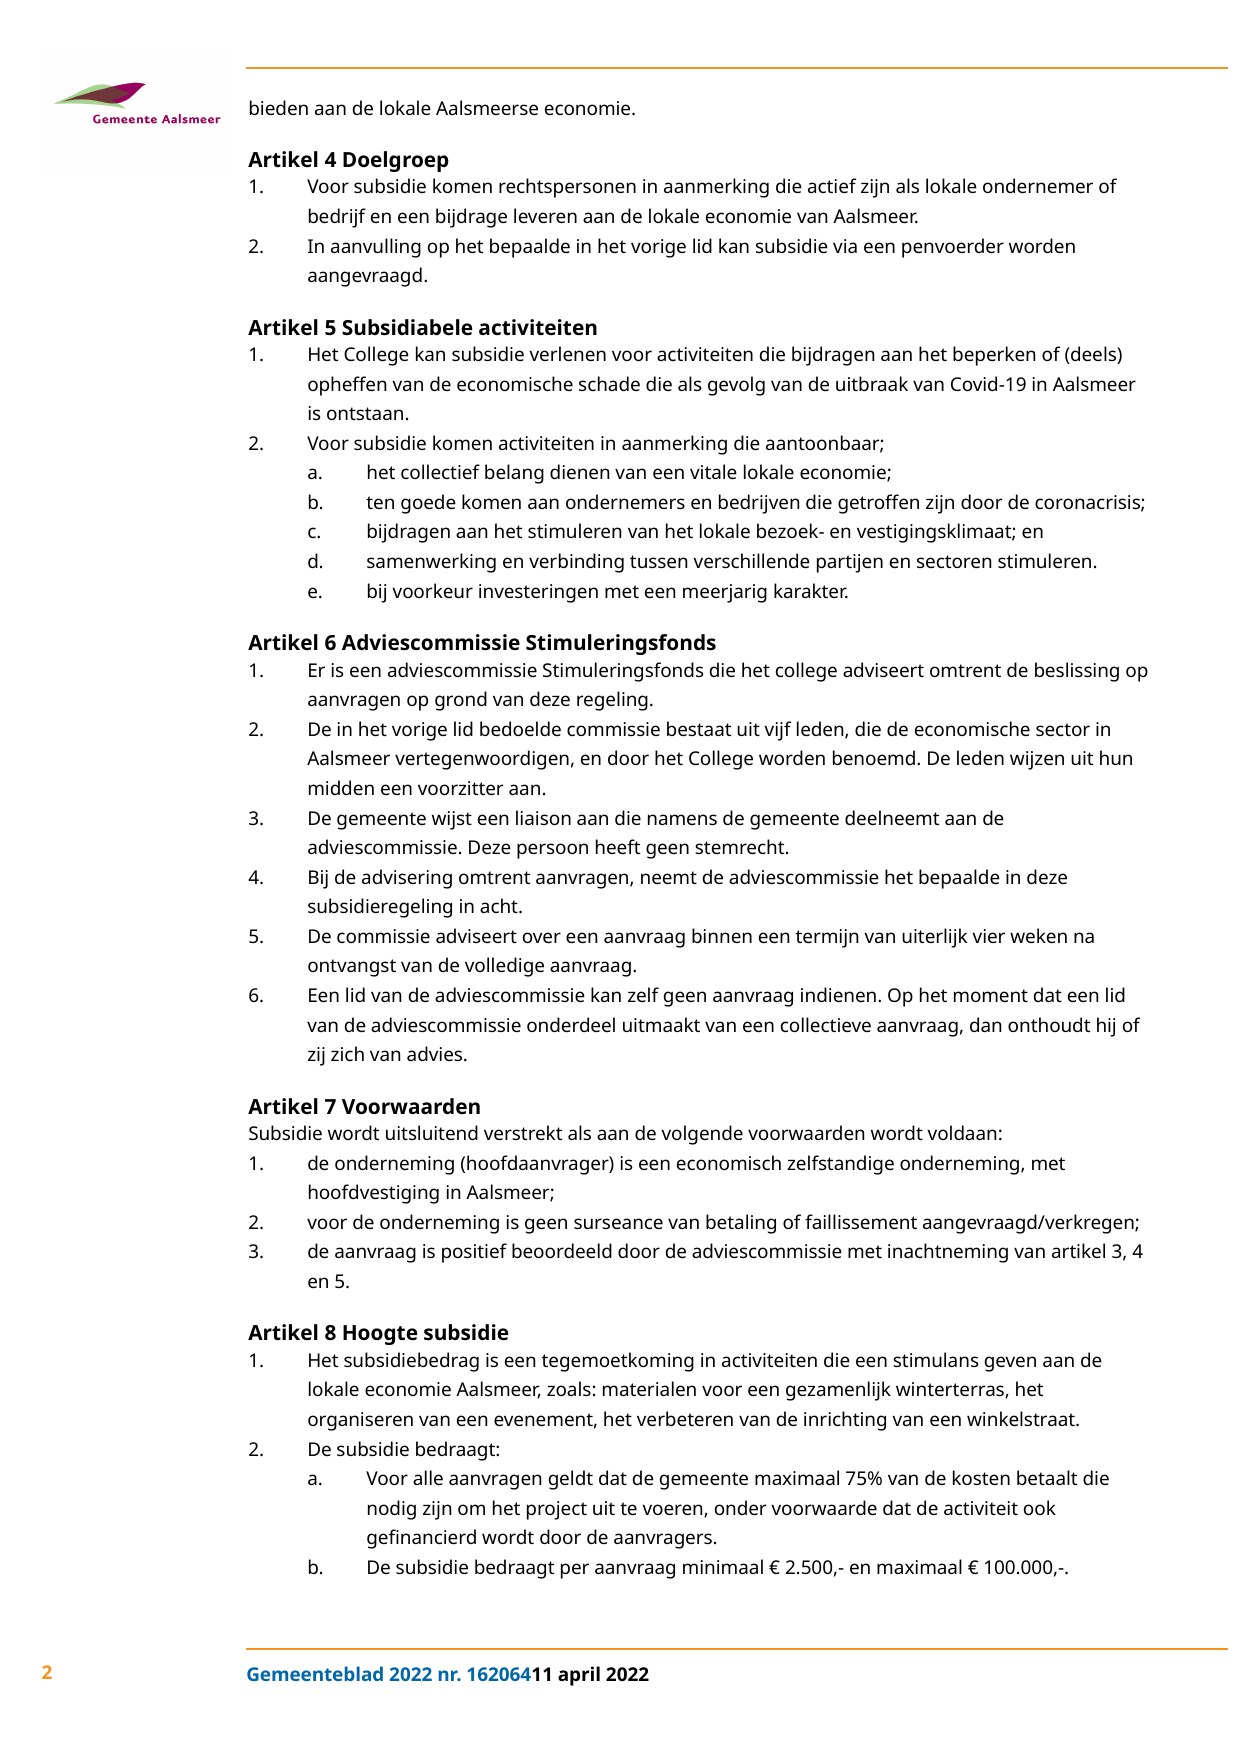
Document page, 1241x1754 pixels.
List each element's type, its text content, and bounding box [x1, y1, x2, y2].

list Bij de advisering omtrent aanvragen, neemt de adviescommissie het bepaalde in deze subsidieregeling in acht. [248, 864, 1152, 919]
list de aanvraag is positief beoordeeld door de adviescommissie met inachtneming van artikel 3, 4 en 5. [248, 1238, 1152, 1294]
list De commissie adviseert over een aanvraag binnen een termijn van uiterlijk vier weken na ontvangst van de volledige aanvraag. [248, 923, 1152, 978]
picture [41, 47, 231, 172]
text Artikel 6 Adviescommissie Stimuleringsfonds [248, 628, 1152, 657]
list Voor subsidie komen activiteiten in aanmerking die aantoonbaar; [248, 430, 1152, 456]
list bijdragen aan het stimuleren van het lokale bezoek- en vestigingsklimaat; en [307, 519, 1152, 544]
list bij voorkeur investeringen met een meerjarig karakter. [307, 578, 1152, 604]
list Voor subsidie komen rechtspersonen in aanmerking die actief zijn als lokale ondernemer of bedrijf en een bijdrage leveren aan de lokale economie van Aalsmeer. [248, 174, 1152, 229]
text Subsidie wordt uitsluitend verstrekt als aan de volgende voorwaarden wordt voldaan: [248, 1120, 1152, 1146]
list Een lid van de adviescommissie kan zelf geen aanvraag indienen. Op het moment dat een lid van de adviescommissie onderdeel uitmaakt van een collectieve aanvraag, dan onthoudt hij of zij zich van advies. [248, 982, 1152, 1067]
list De subsidie bedraagt per aanvraag minimaal € 2.500,- en maximaal € 100.000,-. [307, 1554, 1152, 1580]
text Artikel 4 Doelgroep [248, 145, 1152, 174]
text bieden aan de lokale Aalsmeerse economie. [248, 95, 1152, 121]
text Artikel 5 Subsidiabele activiteiten [248, 313, 1152, 341]
list De subsidie bedraagt: [248, 1436, 1152, 1461]
list De in het vorige lid bedoelde commissie bestaat uit vijf leden, die de economische sector in Aalsmeer vertegenwoordigen, en door het College worden benoemd. De leden wijzen uit hun midden een voorzitter aan. [248, 716, 1152, 801]
list Het College kan subsidie verlenen voor activiteiten die bijdragen aan het beperken of (deels) opheffen van de economische schade die als gevolg van de uitbraak van Covid-19 in Aalsmeer is ontstaan. [248, 341, 1152, 426]
list In aanvulling op het bepaalde in het vorige lid kan subsidie via een penvoerder worden aangevraagd. [248, 233, 1152, 288]
text Artikel 8 Hoogte subsidie [248, 1318, 1152, 1347]
list de onderneming (hoofdaanvrager) is een economisch zelfstandige onderneming, met hoofdvestiging in Aalsmeer; [248, 1150, 1152, 1205]
text Artikel 7 Voorwaarden [248, 1092, 1152, 1120]
list Voor alle aanvragen geldt dat de gemeente maximaal 75% van de kosten betaalt die nodig zijn om het project uit te voeren, onder voorwaarde dat de activiteit ook gefinancierd wordt door de aanvragers. [307, 1465, 1152, 1550]
list De gemeente wijst een liaison aan die namens de gemeente deelneemt aan de adviescommissie. Deze persoon heeft geen stemrecht. [248, 805, 1152, 860]
list voor de onderneming is geen surseance van betaling of faillissement aangevraagd/verkregen; [248, 1209, 1152, 1235]
list het collectief belang dienen van een vitale lokale economie; [307, 459, 1152, 485]
list ten goede komen aan ondernemers en bedrijven die getroffen zijn door de coronacrisis; [307, 489, 1152, 515]
list Het subsidiebedrag is een tegemoetkoming in activiteiten die een stimulans geven aan de lokale economie Aalsmeer, zoals: materialen voor een gezamenlijk winterterras, het organiseren van een evenement, het verbeteren van de inrichting van een winkelstraat. [248, 1347, 1152, 1432]
list samenwerking en verbinding tussen verschillende partijen en sectoren stimuleren. [307, 548, 1152, 574]
list Er is een adviescommissie Stimuleringsfonds die het college adviseert omtrent de beslissing op aanvragen op grond van deze regeling. [248, 657, 1152, 712]
